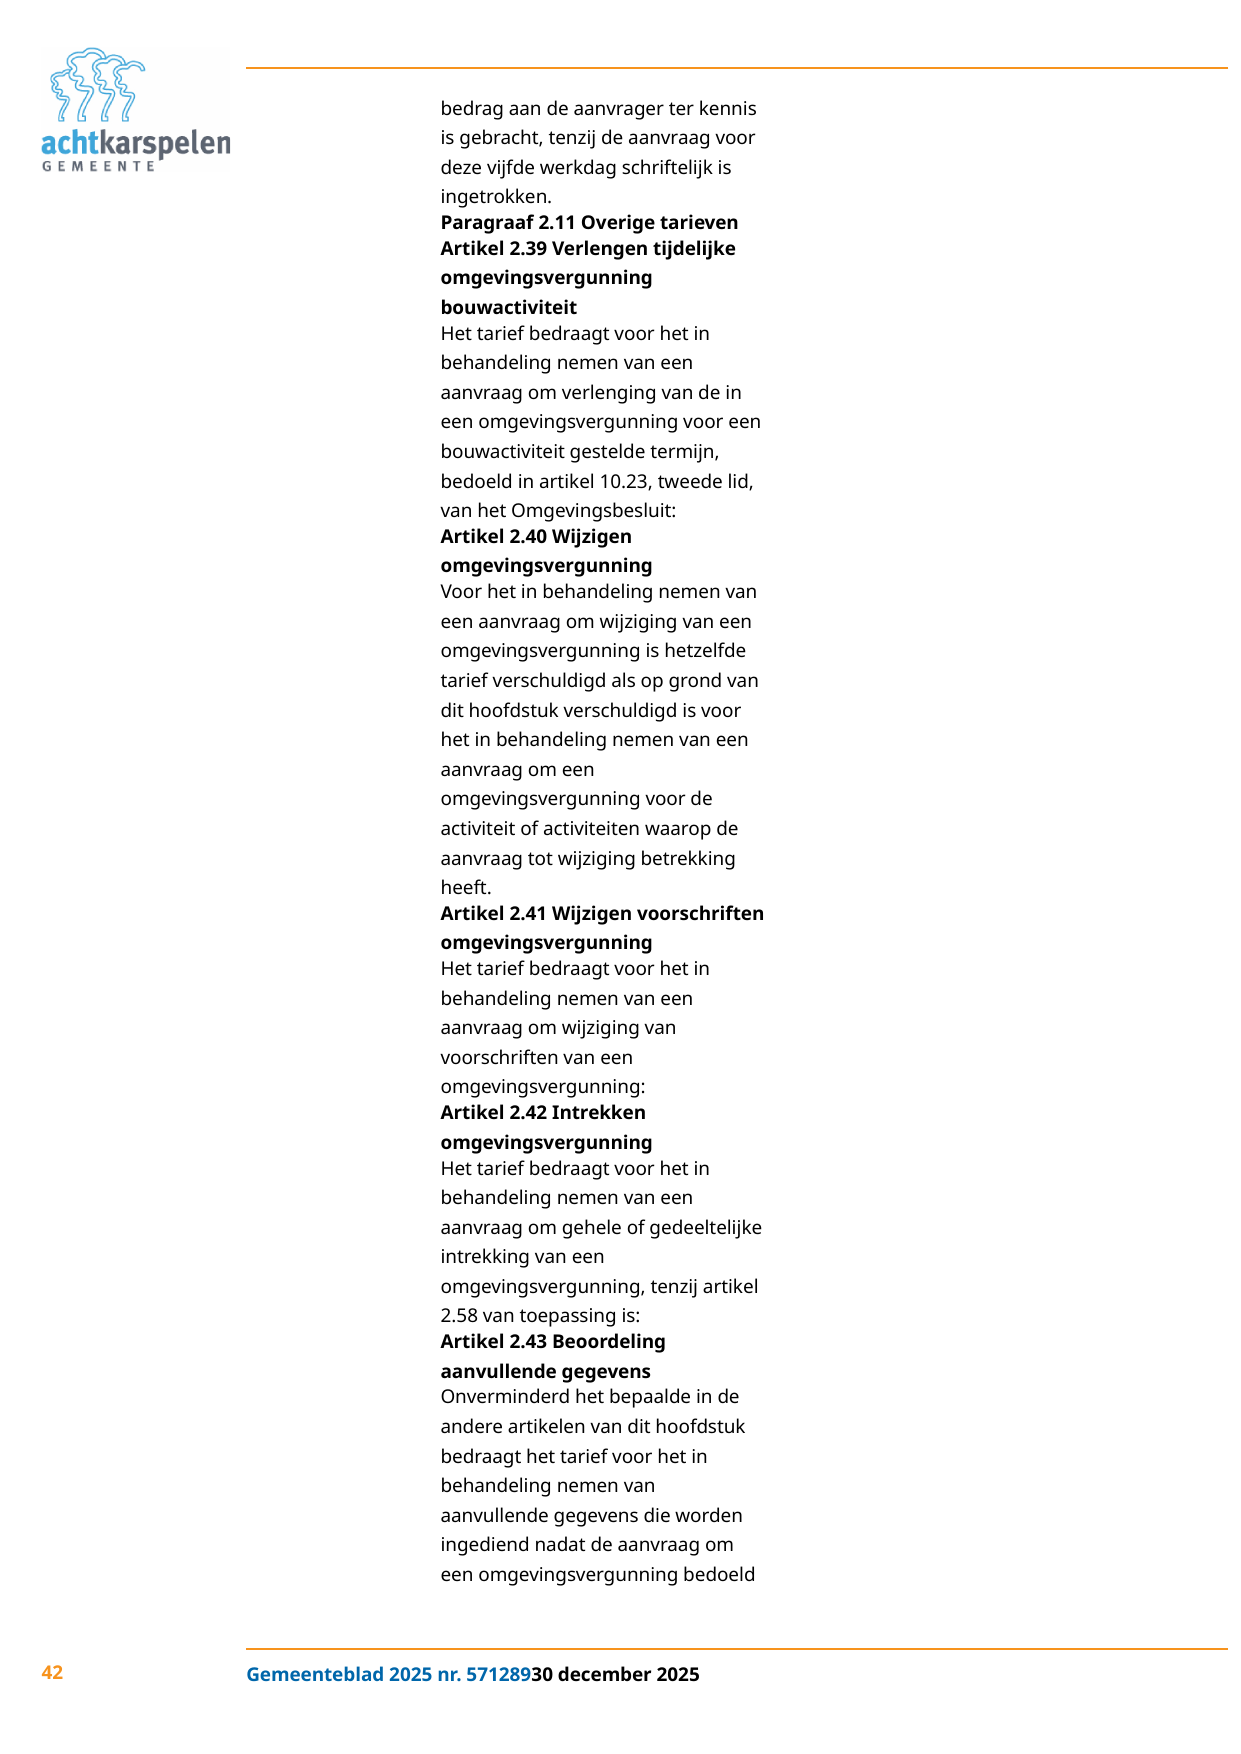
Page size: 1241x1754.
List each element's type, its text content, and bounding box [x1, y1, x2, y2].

table_cell [767, 1155, 959, 1328]
table_cell bedrag aan de aanvrager ter kennis is gebracht, tenzij de aanvraag voor deze vijfde werkdag schriftelijk is ingetrokken. [440, 95, 767, 209]
table_cell Artikel 2.43 Beoordeling aanvullende gegevens [440, 1328, 767, 1384]
table_cell [767, 955, 959, 1099]
table_cell [959, 955, 1152, 1099]
table_cell [767, 209, 959, 235]
table_cell [248, 900, 440, 955]
table_cell [959, 1155, 1152, 1328]
table_cell Het tarief bedraagt voor het in behandeling nemen van een aanvraag om verlenging van de in een omgevingsvergunning voor een bouwactiviteit gestelde termijn, bedoeld in artikel 10.23, tweede lid, van het Omgevingsbesluit: [440, 320, 767, 523]
table_cell [767, 1099, 959, 1155]
table_cell [248, 1099, 440, 1155]
table_cell [248, 209, 440, 235]
table_cell [767, 1384, 959, 1587]
table_cell Het tarief bedraagt voor het in behandeling nemen van een aanvraag om gehele of gedeeltelijke intrekking van een omgevingsvergunning, tenzij artikel 2.58 van toepassing is: [440, 1155, 767, 1328]
table_cell [959, 209, 1152, 235]
table_cell [248, 320, 440, 523]
table_cell [767, 1328, 959, 1384]
table_cell [767, 95, 959, 209]
table_cell Voor het in behandeling nemen van een aanvraag om wijziging van een omgevingsvergunning is hetzelfde tarief verschuldigd als op grond van dit hoofdstuk verschuldigd is voor het in behandeling nemen van een aanvraag om een omgevingsvergunning voor de activiteit of activiteiten waarop de aanvraag tot wijziging betrekking heeft. [440, 579, 767, 900]
table_cell [248, 955, 440, 1099]
table_cell [767, 320, 959, 523]
table_cell [248, 1384, 440, 1587]
table_cell [959, 1099, 1152, 1155]
table_cell [248, 579, 440, 900]
table_cell [248, 1155, 440, 1328]
table_cell [248, 523, 440, 578]
table_cell Artikel 2.42 Intrekken omgevingsvergunning [440, 1099, 767, 1155]
table_cell [959, 1328, 1152, 1384]
table_cell [248, 1328, 440, 1384]
table_cell Artikel 2.40 Wijzigen omgevingsvergunning [440, 523, 767, 578]
table_cell Het tarief bedraagt voor het in behandeling nemen van een aanvraag om wijziging van voorschriften van een omgevingsvergunning: [440, 955, 767, 1099]
table_cell [767, 579, 959, 900]
table_cell [248, 95, 440, 209]
table_cell [959, 235, 1152, 320]
table_cell [959, 95, 1152, 209]
table_cell Artikel 2.41 Wijzigen voorschriften omgevingsvergunning [440, 900, 767, 955]
table_cell [959, 900, 1152, 955]
table_cell Paragraaf 2.11 Overige tarieven [440, 209, 767, 235]
table_cell [959, 523, 1152, 578]
table_cell [767, 235, 959, 320]
table_cell [767, 900, 959, 955]
table_cell Onverminderd het bepaalde in de andere artikelen van dit hoofdstuk bedraagt het tarief voor het in behandeling nemen van aanvullende gegevens die worden ingediend nadat de aanvraag om een omgevingsvergunning bedoeld [440, 1384, 767, 1587]
table_cell Artikel 2.39 Verlengen tijdelijke omgevingsvergunning bouwactiviteit [440, 235, 767, 320]
table_cell [248, 235, 440, 320]
table_cell [959, 1384, 1152, 1587]
picture [41, 47, 231, 172]
table_cell [959, 320, 1152, 523]
table_cell [959, 579, 1152, 900]
table_cell [767, 523, 959, 578]
